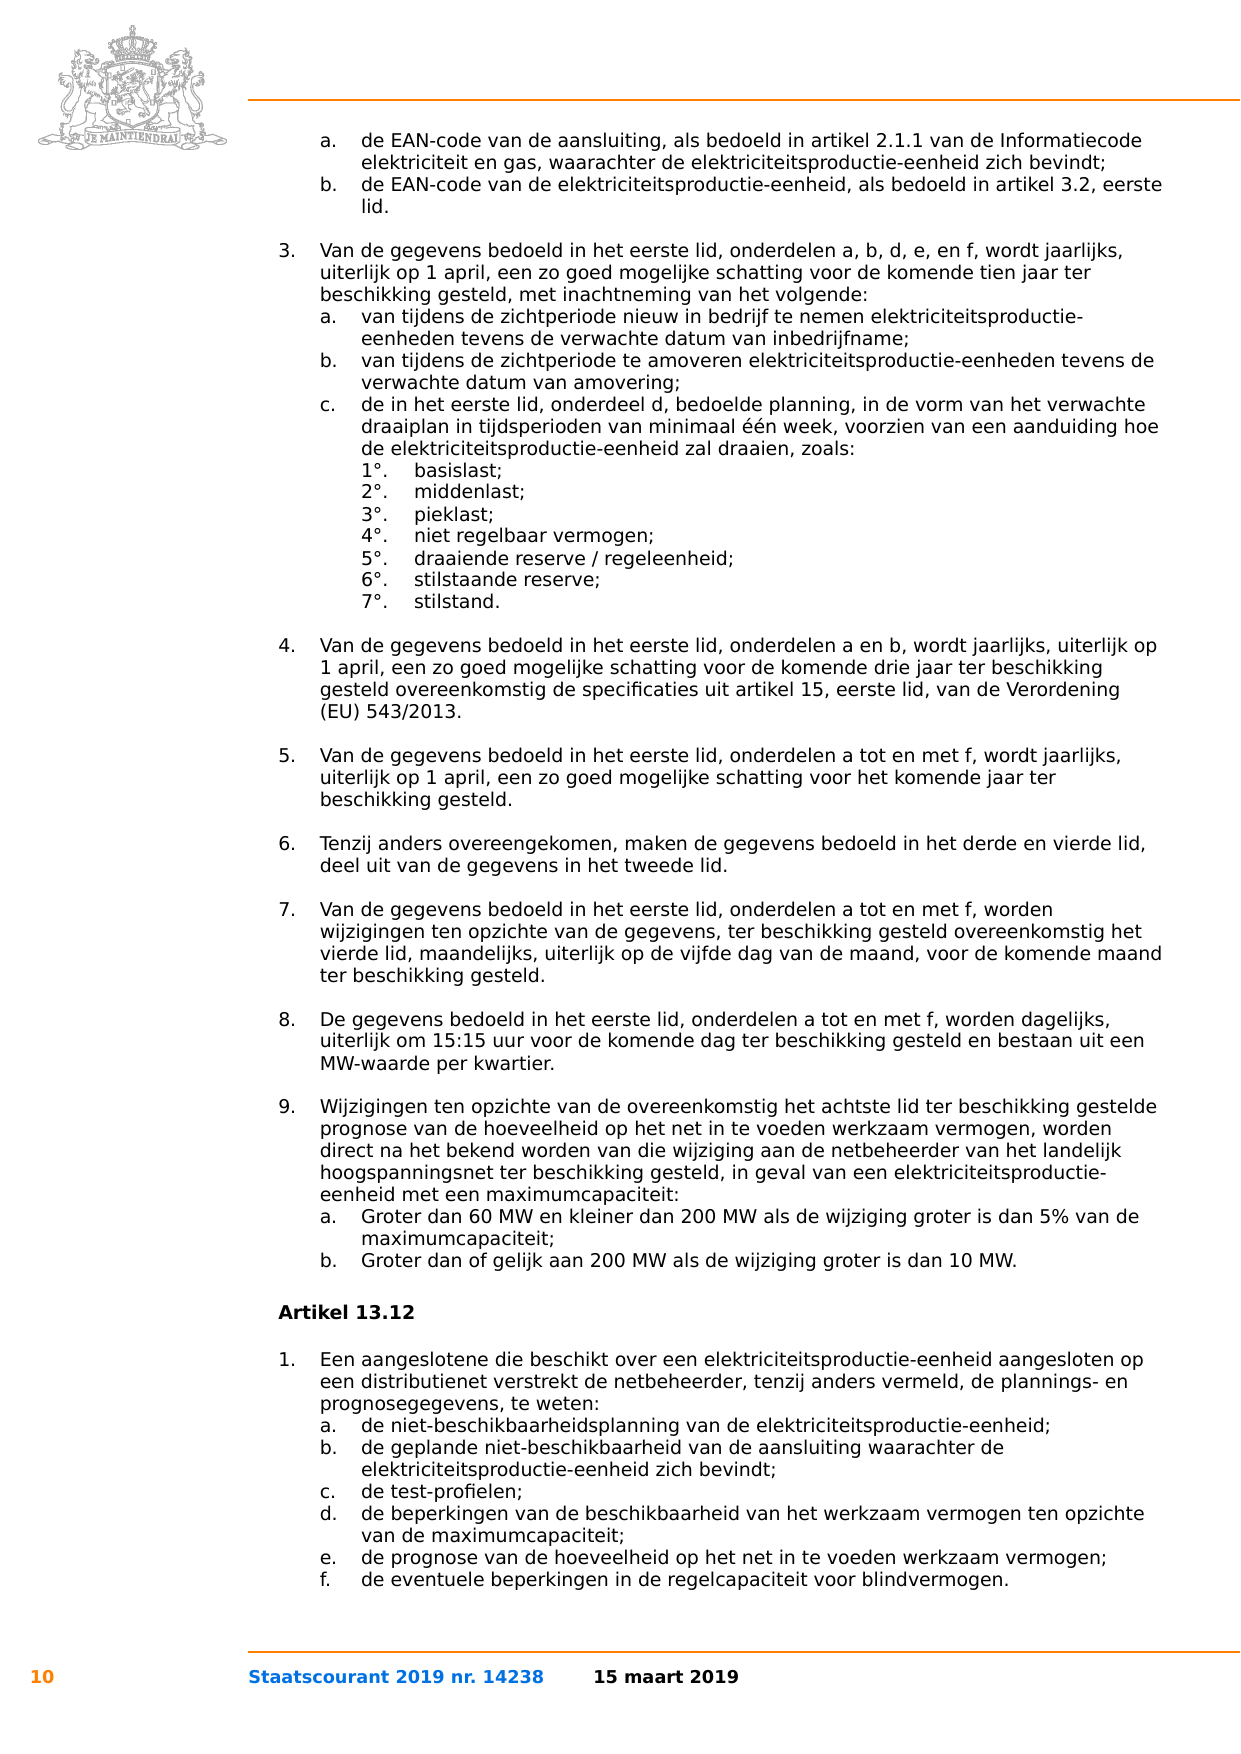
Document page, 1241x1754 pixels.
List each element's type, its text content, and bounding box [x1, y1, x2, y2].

text 4°. niet regelbaar vermogen; [361, 525, 1163, 547]
text a. Groter dan 60 MW en kleiner dan 200 MW als de wijziging groter is dan 5% van de maximumcapaciteit; [319, 1206, 1163, 1250]
text 8. De gegevens bedoeld in het eerste lid, onderdelen a tot en met f, worden dagelijks, uiterlijk om 15:15 uur voor de komende dag ter beschikking gesteld en bestaan uit een MW-waarde per kwartier. [278, 1008, 1163, 1074]
text b. Groter dan of gelijk aan 200 MW als de wijziging groter is dan 10 MW. [319, 1250, 1163, 1272]
text b. de geplande niet-beschikbaarheid van de aansluiting waarachter de elektriciteitsproductie-eenheid zich bevindt; [319, 1437, 1163, 1481]
text 3°. pieklast; [361, 503, 1163, 525]
text 6. Tenzij anders overeengekomen, maken de gegevens bedoeld in het derde en vierde lid, deel uit van de gegevens in het tweede lid. [278, 833, 1163, 877]
text a. de niet-beschikbaarheidsplanning van de elektriciteitsproductie-eenheid; [319, 1415, 1163, 1437]
text 6°. stilstaande reserve; [361, 569, 1163, 591]
text 1. Een aangeslotene die beschikt over een elektriciteitsproductie-eenheid aangesloten op een distributienet verstrekt de netbeheerder, tenzij anders vermeld, de plannings- en prognosegegevens, te weten: [278, 1349, 1163, 1415]
subtitle Artikel 13.12 [278, 1302, 1163, 1324]
text 9. Wijzigingen ten opzichte van de overeenkomstig het achtste lid ter beschikking gestelde prognose van de hoeveelheid op het net in te voeden werkzaam vermogen, worden direct na het bekend worden van die wijziging aan de netbeheerder van het landelijk hoogspanningsnet ter beschikking gesteld, in geval van een elektriciteitsproductie-eenheid met een maximumcapaciteit: [278, 1096, 1163, 1206]
text 5. Van de gegevens bedoeld in het eerste lid, onderdelen a tot en met f, wordt jaarlijks, uiterlijk op 1 april, een zo goed mogelijke schatting voor het komende jaar ter beschikking gesteld. [278, 745, 1163, 811]
text f. de eventuele beperkingen in de regelcapaciteit voor blindvermogen. [319, 1569, 1163, 1591]
text 1°. basislast; [361, 459, 1163, 481]
text b. van tijdens de zichtperiode te amoveren elektriciteitsproductie-eenheden tevens de verwachte datum van amovering; [319, 349, 1163, 393]
picture [38, 25, 227, 150]
text 7. Van de gegevens bedoeld in het eerste lid, onderdelen a tot en met f, worden wijzigingen ten opzichte van de gegevens, ter beschikking gesteld overeenkomstig het vierde lid, maandelijks, uiterlijk op de vijfde dag van de maand, voor de komende maand ter beschikking gesteld. [278, 899, 1163, 987]
text a. van tijdens de zichtperiode nieuw in bedrijf te nemen elektriciteitsproductie-eenheden tevens de verwachte datum van inbedrijfname; [319, 306, 1163, 349]
text 4. Van de gegevens bedoeld in het eerste lid, onderdelen a en b, wordt jaarlijks, uiterlijk op 1 april, een zo goed mogelijke schatting voor de komende drie jaar ter beschikking gesteld overeenkomstig de specificaties uit artikel 15, eerste lid, van de Verordening (EU) 543/2013. [278, 635, 1163, 723]
text 5°. draaiende reserve / regeleenheid; [361, 547, 1163, 569]
text 2°. middenlast; [361, 481, 1163, 503]
text d. de beperkingen van de beschikbaarheid van het werkzaam vermogen ten opzichte van de maximumcapaciteit; [319, 1503, 1163, 1547]
text c. de in het eerste lid, onderdeel d, bedoelde planning, in de vorm van het verwachte draaiplan in tijdsperioden van minimaal één week, voorzien van een aanduiding hoe de elektriciteitsproductie-eenheid zal draaien, zoals: [319, 393, 1163, 459]
text 7°. stilstand. [361, 591, 1163, 613]
text b. de EAN-code van de elektriciteitsproductie-eenheid, als bedoeld in artikel 3.2, eerste lid. [319, 174, 1163, 218]
text a. de EAN-code van de aansluiting, als bedoeld in artikel 2.1.1 van de Informatiecode elektriciteit en gas, waarachter de elektriciteitsproductie-eenheid zich bevindt; [319, 130, 1163, 174]
text c. de test-profielen; [319, 1481, 1163, 1503]
text 3. Van de gegevens bedoeld in het eerste lid, onderdelen a, b, d, e, en f, wordt jaarlijks, uiterlijk op 1 april, een zo goed mogelijke schatting voor de komende tien jaar ter beschikking gesteld, met inachtneming van het volgende: [278, 240, 1163, 306]
text e. de prognose van de hoeveelheid op het net in te voeden werkzaam vermogen; [319, 1547, 1163, 1569]
